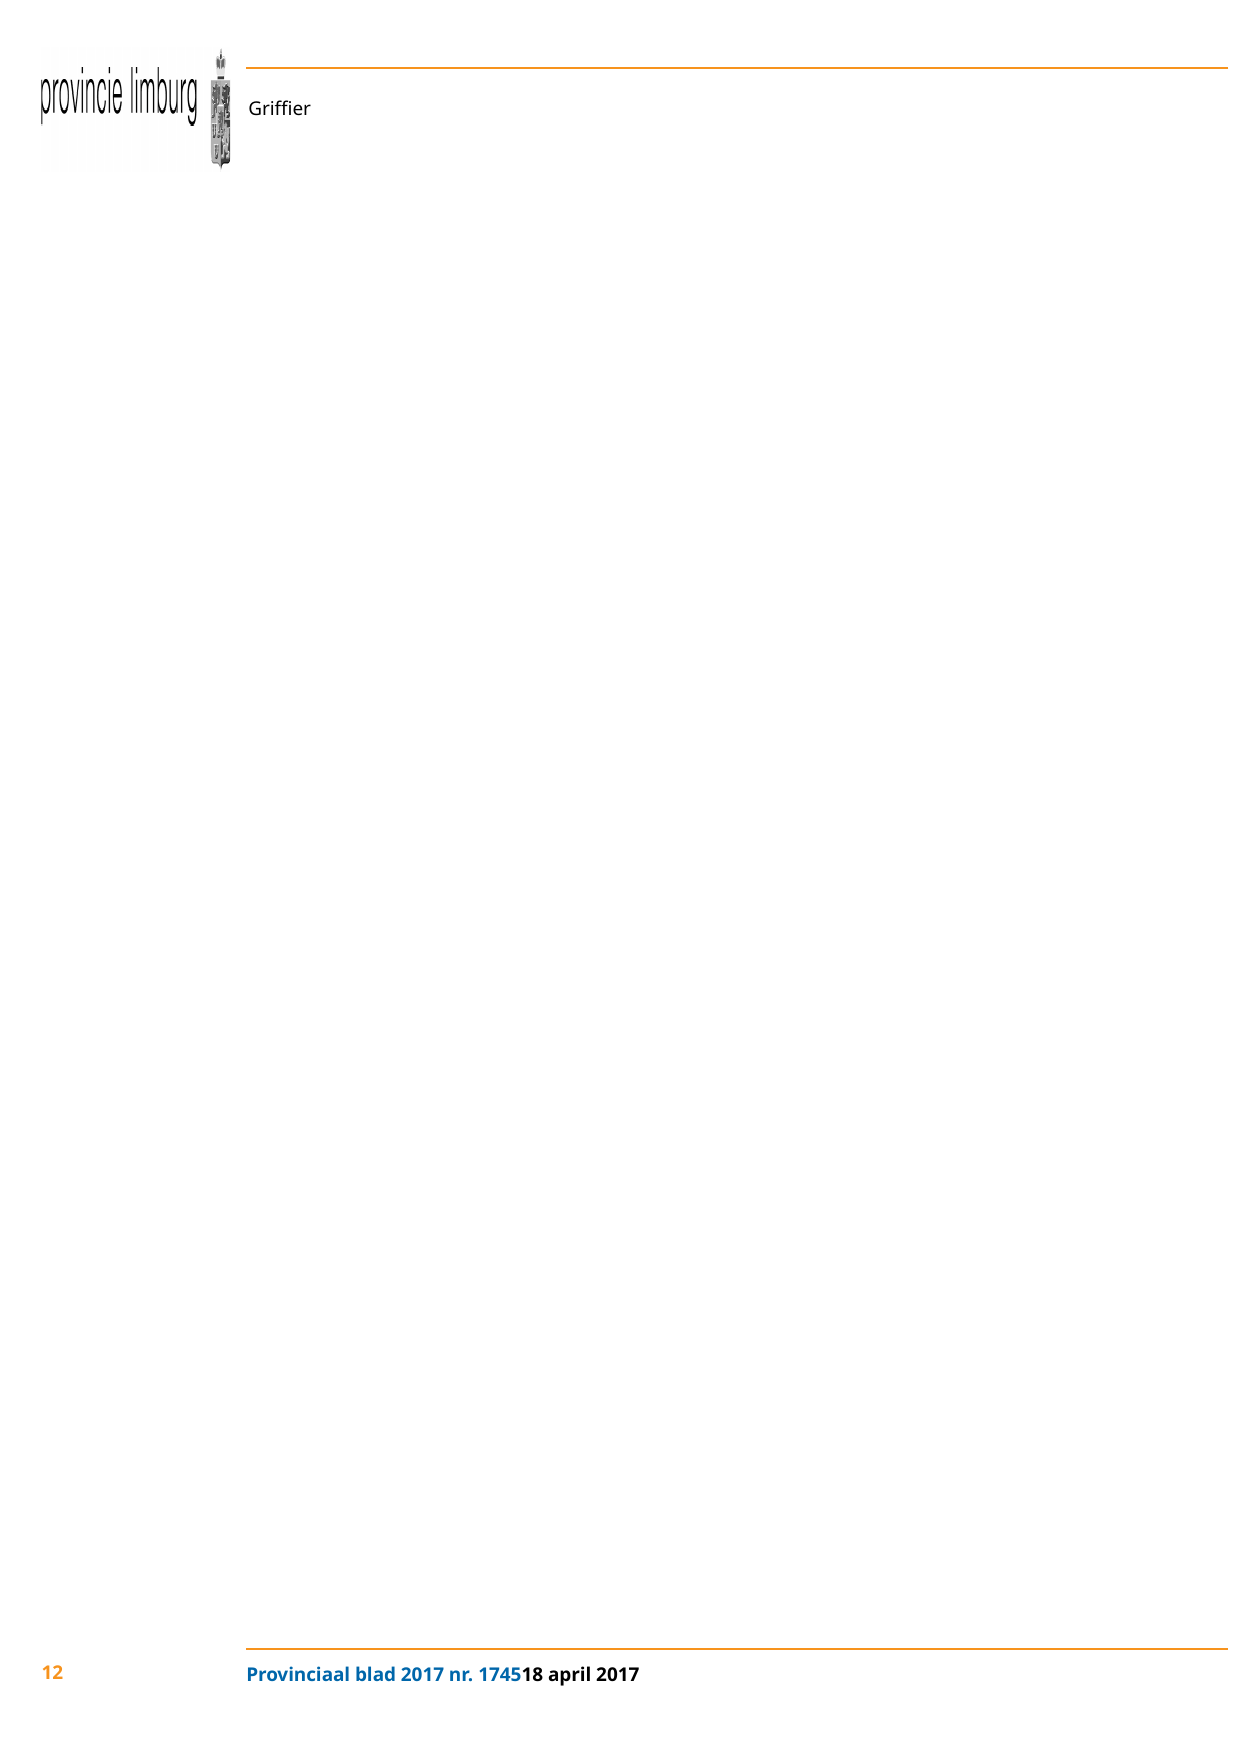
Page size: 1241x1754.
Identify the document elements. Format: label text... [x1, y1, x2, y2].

picture [41, 47, 231, 172]
text Griffier [248, 95, 1152, 121]
